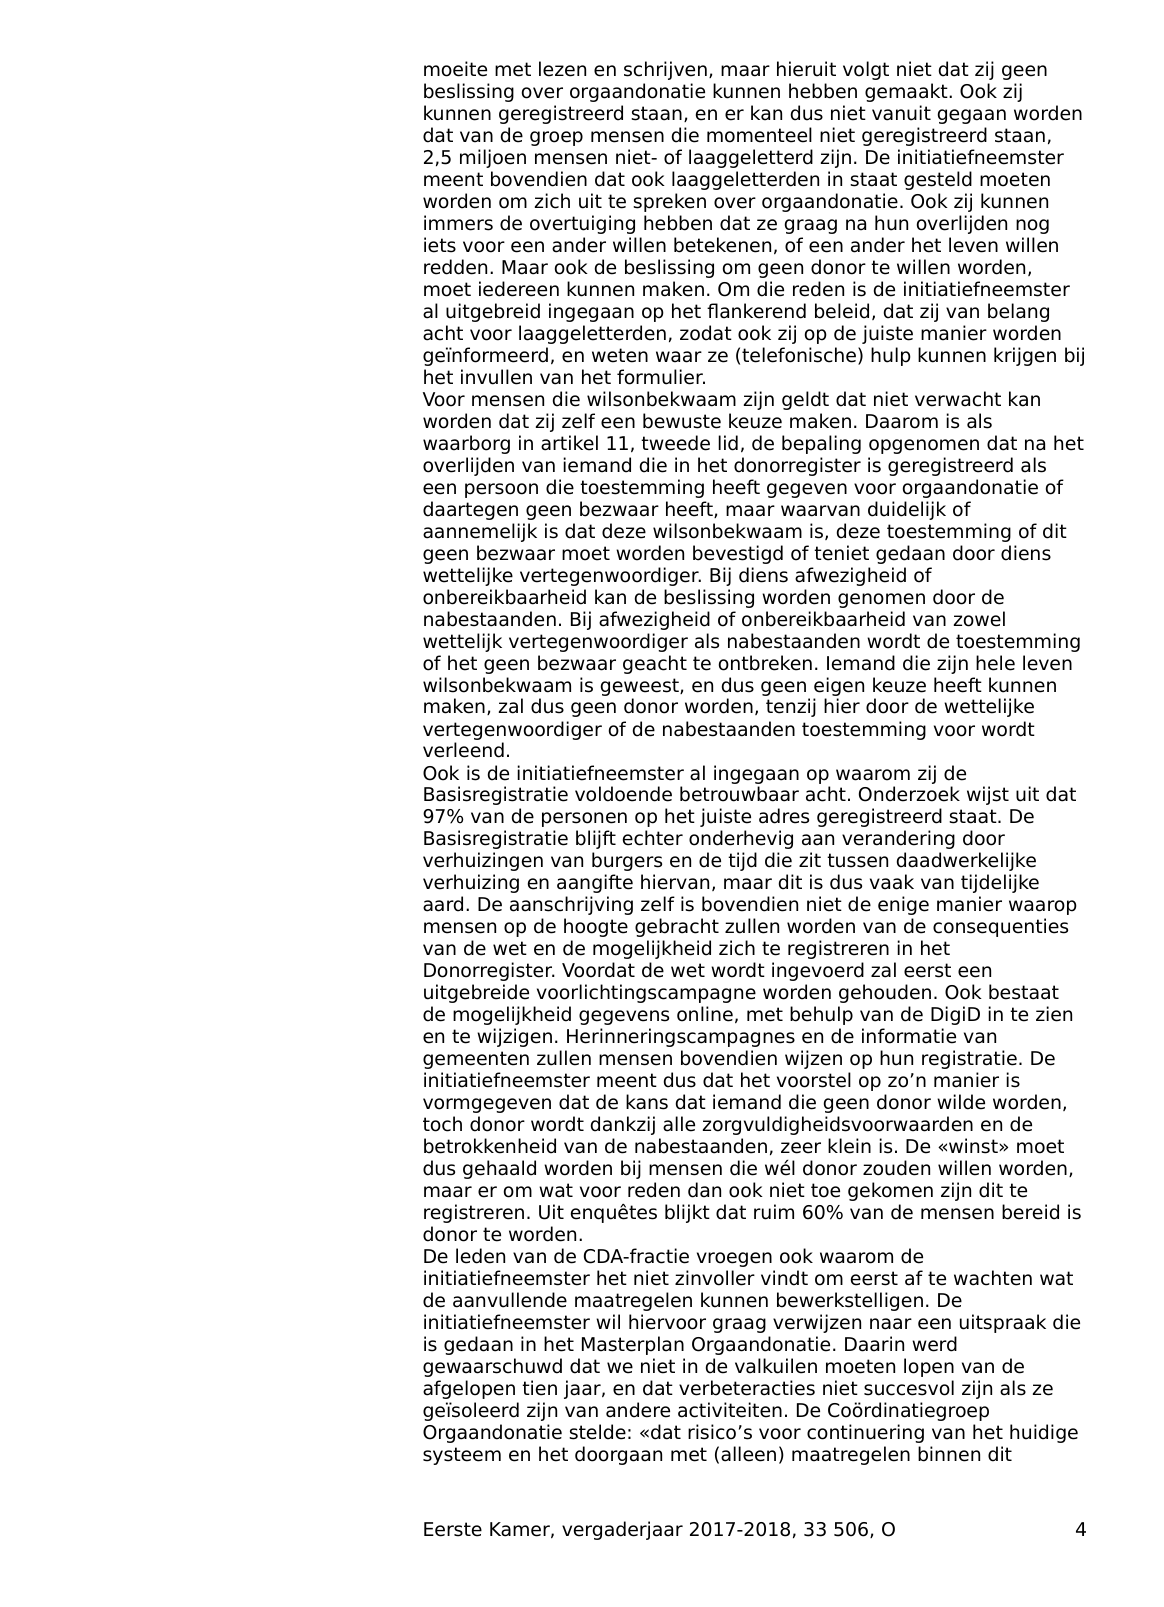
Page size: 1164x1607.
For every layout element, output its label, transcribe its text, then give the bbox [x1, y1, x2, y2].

text Ook is de initiatiefneemster al ingegaan op waarom zij de Basisregistratie voldoende betrouwbaar acht. Onderzoek wijst uit dat 97% van de personen op het juiste adres geregistreerd staat. De Basisregistratie blijft echter onderhevig aan verandering door verhuizingen van burgers en de tijd die zit tussen daadwerkelijke verhuizing en aangifte hiervan, maar dit is dus vaak van tijdelijke aard. De aanschrijving zelf is bovendien niet de enige manier waarop mensen op de hoogte gebracht zullen worden van de consequenties van de wet en de mogelijkheid zich te registreren in het Donorregister. Voordat de wet wordt ingevoerd zal eerst een uitgebreide voorlichtingscampagne worden gehouden. Ook bestaat de mogelijkheid gegevens online, met behulp van de DigiD in te zien en te wijzigen. Herinneringscampagnes en de informatie van gemeenten zullen mensen bovendien wijzen op hun registratie. De initiatiefneemster meent dus dat het voorstel op zo’n manier is vormgegeven dat de kans dat iemand die geen donor wilde worden, toch donor wordt dankzij alle zorgvuldigheidsvoorwaarden en de betrokkenheid van de nabestaanden, zeer klein is. De «winst» moet dus gehaald worden bij mensen die wél donor zouden willen worden, maar er om wat voor reden dan ook niet toe gekomen zijn dit te registreren. Uit enquêtes blijkt dat ruim 60% van de mensen bereid is donor te worden. [422, 762, 1087, 1246]
text Voor mensen die wilsonbekwaam zijn geldt dat niet verwacht kan worden dat zij zelf een bewuste keuze maken. Daarom is als waarborg in artikel 11, tweede lid, de bepaling opgenomen dat na het overlijden van iemand die in het donorregister is geregistreerd als een persoon die toestemming heeft gegeven voor orgaandonatie of daartegen geen bezwaar heeft, maar waarvan duidelijk of aannemelijk is dat deze wilsonbekwaam is, deze toestemming of dit geen bezwaar moet worden bevestigd of teniet gedaan door diens wettelijke vertegenwoordiger. Bij diens afwezigheid of onbereikbaarheid kan de beslissing worden genomen door de nabestaanden. Bij afwezigheid of onbereikbaarheid van zowel wettelijk vertegenwoordiger als nabestaanden wordt de toestemming of het geen bezwaar geacht te ontbreken. Iemand die zijn hele leven wilsonbekwaam is geweest, en dus geen eigen keuze heeft kunnen maken, zal dus geen donor worden, tenzij hier door de wettelijke vertegenwoordiger of de nabestaanden toestemming voor wordt verleend. [422, 389, 1087, 762]
text moeite met lezen en schrijven, maar hieruit volgt niet dat zij geen beslissing over orgaandonatie kunnen hebben gemaakt. Ook zij kunnen geregistreerd staan, en er kan dus niet vanuit gegaan worden dat van de groep mensen die momenteel niet geregistreerd staan, 2,5 miljoen mensen niet- of laaggeletterd zijn. De initiatiefneemster meent bovendien dat ook laaggeletterden in staat gesteld moeten worden om zich uit te spreken over orgaandonatie. Ook zij kunnen immers de overtuiging hebben dat ze graag na hun overlijden nog iets voor een ander willen betekenen, of een ander het leven willen redden. Maar ook de beslissing om geen donor te willen worden, moet iedereen kunnen maken. Om die reden is de initiatiefneemster al uitgebreid ingegaan op het flankerend beleid, dat zij van belang acht voor laaggeletterden, zodat ook zij op de juiste manier worden geïnformeerd, en weten waar ze (telefonische) hulp kunnen krijgen bij het invullen van het formulier. [422, 59, 1087, 389]
text De leden van de CDA-fractie vroegen ook waarom de initiatiefneemster het niet zinvoller vindt om eerst af te wachten wat de aanvullende maatregelen kunnen bewerkstelligen. De initiatiefneemster wil hiervoor graag verwijzen naar een uitspraak die is gedaan in het Masterplan Orgaandonatie. Daarin werd gewaarschuwd dat we niet in de valkuilen moeten lopen van de afgelopen tien jaar, en dat verbeteracties niet succesvol zijn als ze geïsoleerd zijn van andere activiteiten. De Coördinatiegroep Orgaandonatie stelde: «dat risico’s voor continuering van het huidige systeem en het doorgaan met (alleen) maatregelen binnen dit [422, 1246, 1087, 1466]
